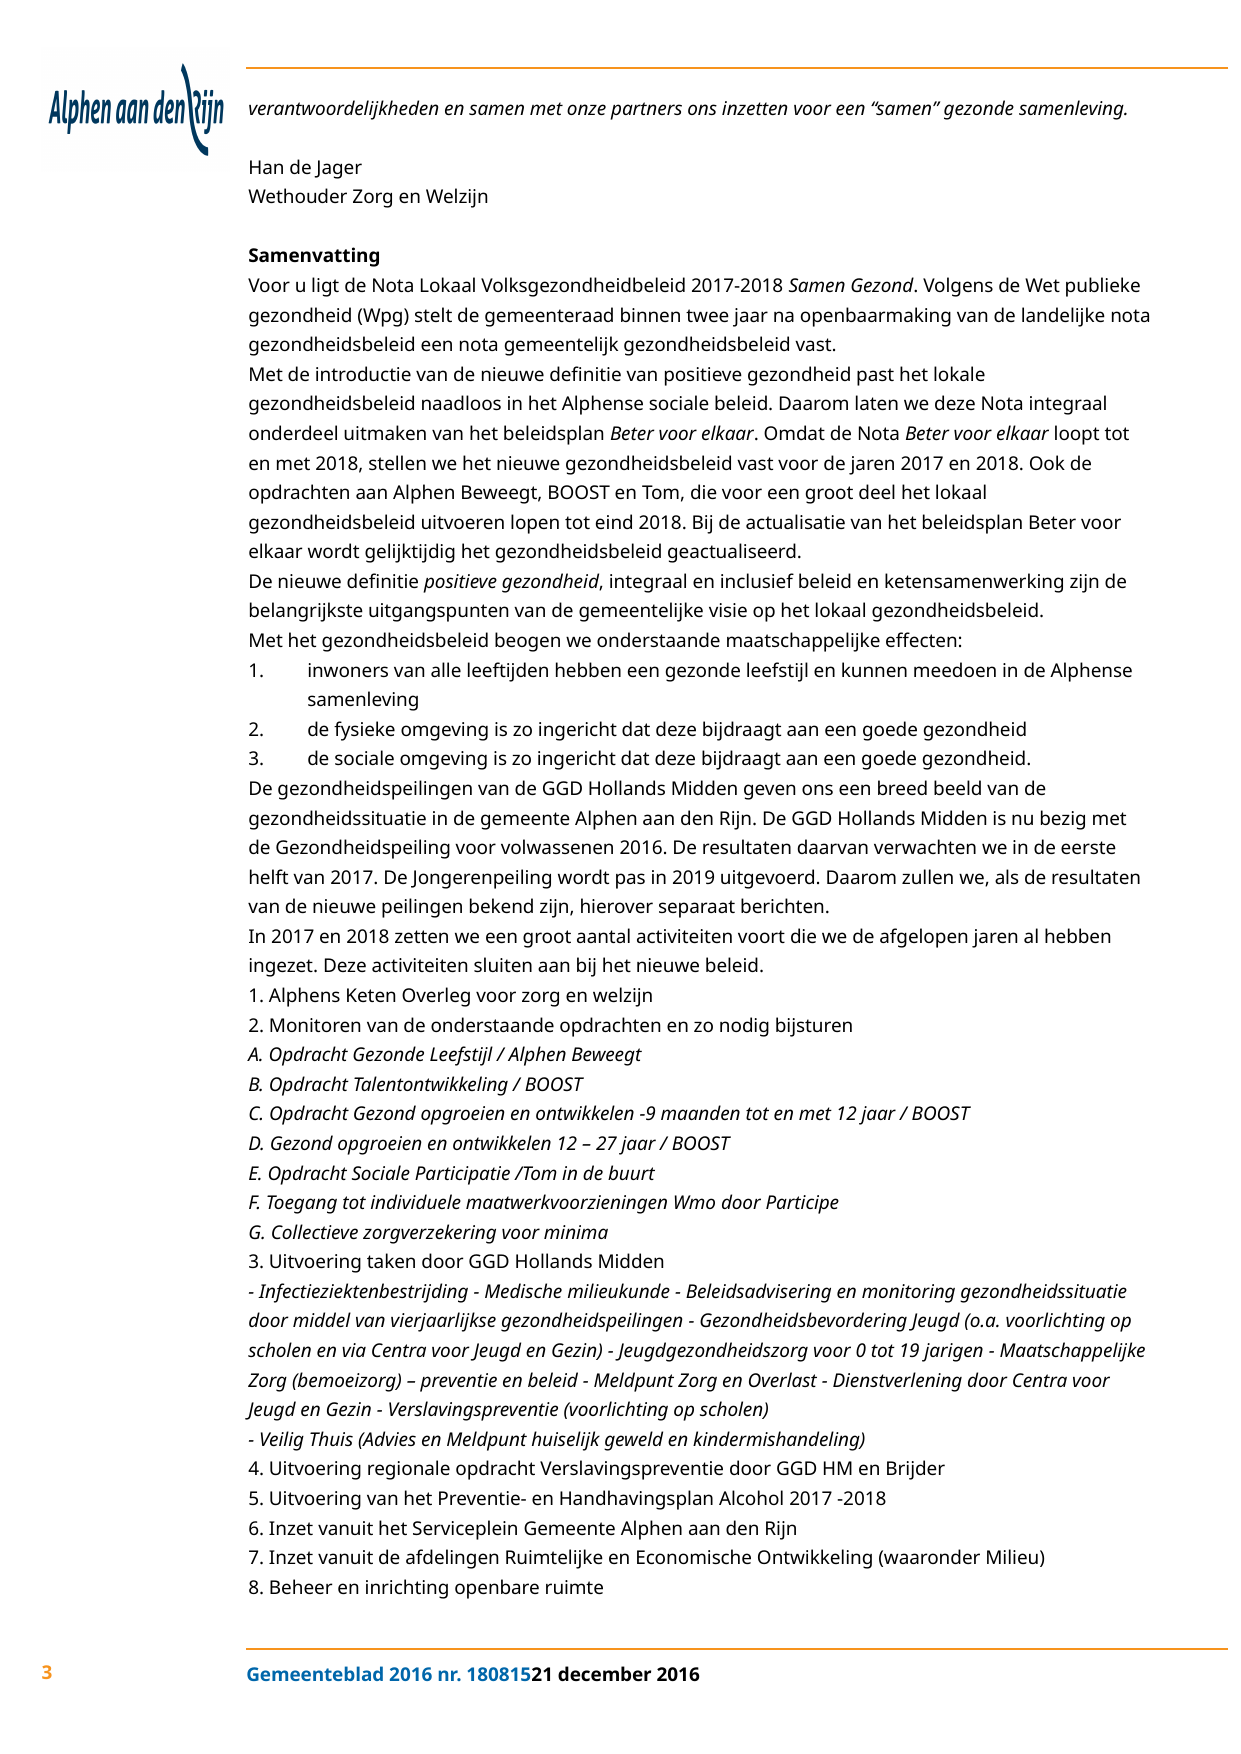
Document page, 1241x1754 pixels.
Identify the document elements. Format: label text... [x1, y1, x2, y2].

text De gezondheidspeilingen van de GGD Hollands Midden geven ons een breed beeld van de gezondheidssituatie in de gemeente Alphen aan den Rijn. De GGD Hollands Midden is nu bezig met de Gezondheidspeiling voor volwassenen 2016. De resultaten daarvan verwachten we in de eerste helft van 2017. De Jongerenpeiling wordt pas in 2019 uitgevoerd. Daarom zullen we, als de resultaten van de nieuwe peilingen bekend zijn, hierover separaat berichten. [248, 775, 1152, 919]
text C. Opdracht Gezond opgroeien en ontwikkelen -9 maanden tot en met 12 jaar / BOOST [248, 1101, 1152, 1126]
text In 2017 en 2018 zetten we een groot aantal activiteiten voort die we de afgelopen jaren al hebben ingezet. Deze activiteiten sluiten aan bij het nieuwe beleid. [248, 923, 1152, 978]
list de fysieke omgeving is zo ingericht dat deze bijdraagt aan een goede gezondheid [248, 716, 1152, 742]
text Met het gezondheidsbeleid beogen we onderstaande maatschappelijke effecten: [248, 627, 1152, 653]
list de sociale omgeving is zo ingericht dat deze bijdraagt aan een goede gezondheid. [248, 746, 1152, 771]
text 2. Monitoren van de onderstaande opdrachten en zo nodig bijsturen [248, 1012, 1152, 1038]
text De nieuwe definitie positieve gezondheid, integraal en inclusief beleid en ketensamenwerking zijn de belangrijkste uitgangspunten van de gemeentelijke visie op het lokaal gezondheidsbeleid. [248, 568, 1152, 623]
text - Veilig Thuis (Advies en Meldpunt huiselijk geweld en kindermishandeling) [248, 1426, 1152, 1452]
text E. Opdracht Sociale Participatie /Tom in de buurt [248, 1160, 1152, 1186]
text D. Gezond opgroeien en ontwikkelen 12 – 27 jaar / BOOST [248, 1130, 1152, 1156]
picture [41, 47, 231, 172]
text B. Opdracht Talentontwikkeling / BOOST [248, 1071, 1152, 1097]
text Met de introductie van de nieuwe definitie van positieve gezondheid past het lokale gezondheidsbeleid naadloos in het Alphense sociale beleid. Daarom laten we deze Nota integraal onderdeel uitmaken van het beleidsplan Beter voor elkaar. Omdat de Nota Beter voor elkaar loopt tot en met 2018, stellen we het nieuwe gezondheidsbeleid vast voor de jaren 2017 en 2018. Ook de opdrachten aan Alphen Beweegt, BOOST en Tom, die voor een groot deel het lokaal gezondheidsbeleid uitvoeren lopen tot eind 2018. Bij de actualisatie van het beleidsplan Beter voor elkaar wordt gelijktijdig het gezondheidsbeleid geactualiseerd. [248, 361, 1152, 564]
text 7. Inzet vanuit de afdelingen Ruimtelijke en Economische Ontwikkeling (waaronder Milieu) [248, 1544, 1152, 1570]
text Han de Jager [248, 154, 1152, 180]
text 5. Uitvoering van het Preventie- en Handhavingsplan Alcohol 2017 -2018 [248, 1485, 1152, 1511]
text 4. Uitvoering regionale opdracht Verslavingspreventie door GGD HM en Brijder [248, 1456, 1152, 1481]
text 1. Alphens Keten Overleg voor zorg en welzijn [248, 982, 1152, 1008]
text F. Toegang tot individuele maatwerkvoorzieningen Wmo door Participe [248, 1189, 1152, 1215]
list inwoners van alle leeftijden hebben een gezonde leefstijl en kunnen meedoen in de Alphense samenleving [248, 657, 1152, 712]
text 6. Inzet vanuit het Serviceplein Gemeente Alphen aan den Rijn [248, 1515, 1152, 1541]
text A. Opdracht Gezonde Leefstijl / Alphen Beweegt [248, 1041, 1152, 1067]
text Voor u ligt de Nota Lokaal Volksgezondheidbeleid 2017-2018 Samen Gezond. Volgens de Wet publieke gezondheid (Wpg) stelt de gemeenteraad binnen twee jaar na openbaarmaking van de landelijke nota gezondheidsbeleid een nota gemeentelijk gezondheidsbeleid vast. [248, 272, 1152, 357]
text G. Collectieve zorgverzekering voor minima [248, 1219, 1152, 1245]
text Wethouder Zorg en Welzijn [248, 183, 1152, 209]
text Samenvatting [248, 243, 1152, 268]
text - Infectieziektenbestrijding - Medische milieukunde - Beleidsadvisering en monitoring gezondheidssituatie door middel van vierjaarlijkse gezondheidspeilingen - Gezondheidsbevordering Jeugd (o.a. voorlichting op scholen en via Centra voor Jeugd en Gezin) - Jeugdgezondheidszorg voor 0 tot 19 jarigen - Maatschappelijke Zorg (bemoeizorg) – preventie en beleid - Meldpunt Zorg en Overlast - Dienstverlening door Centra voor Jeugd en Gezin - Verslavingspreventie (voorlichting op scholen) [248, 1278, 1152, 1422]
text 8. Beheer en inrichting openbare ruimte [248, 1574, 1152, 1600]
text 3. Uitvoering taken door GGD Hollands Midden [248, 1248, 1152, 1274]
text verantwoordelijkheden en samen met onze partners ons inzetten voor een “samen” gezonde samenleving. [248, 95, 1152, 121]
